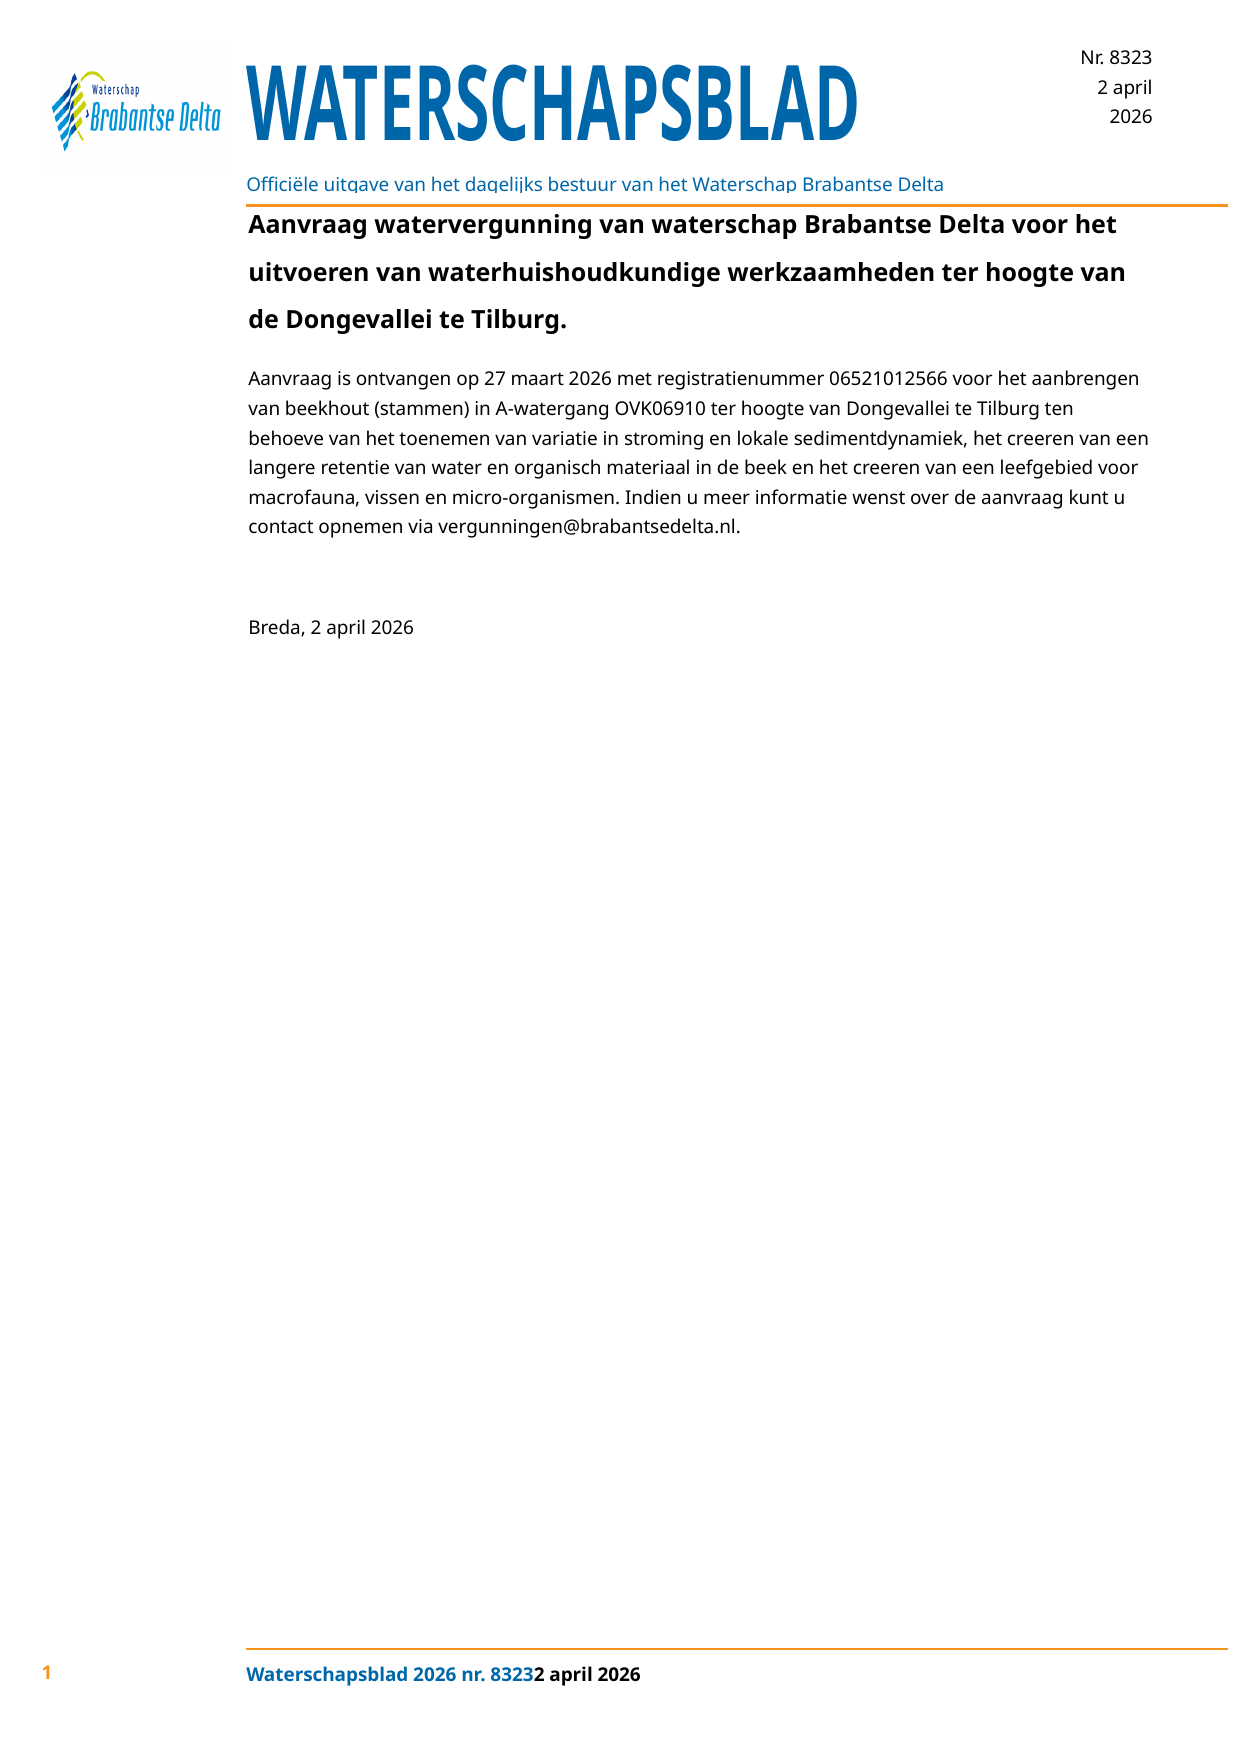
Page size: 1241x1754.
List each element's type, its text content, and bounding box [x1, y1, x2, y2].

text Breda, 2 april 2026 [248, 614, 1152, 640]
text Aanvraag watervergunning van waterschap Brabantse Delta voor het uitvoeren van waterhuishoudkundige werkzaamheden ter hoogte van de Dongevallei te Tilburg. [248, 207, 1152, 336]
picture [41, 47, 231, 172]
text Aanvraag is ontvangen op 27 maart 2026 met registratienummer 06521012566 voor het aanbrengen van beekhout (stammen) in A-watergang OVK06910 ter hoogte van Dongevallei te Tilburg ten behoeve van het toenemen van variatie in stroming en lokale sedimentdynamiek, het creeren van een langere retentie van water en organisch materiaal in de beek en het creeren van een leefgebied voor macrofauna, vissen en micro-organismen. Indien u meer informatie wenst over de aanvraag kunt u contact opnemen via vergunningen@brabantsedelta.nl. [248, 366, 1152, 539]
